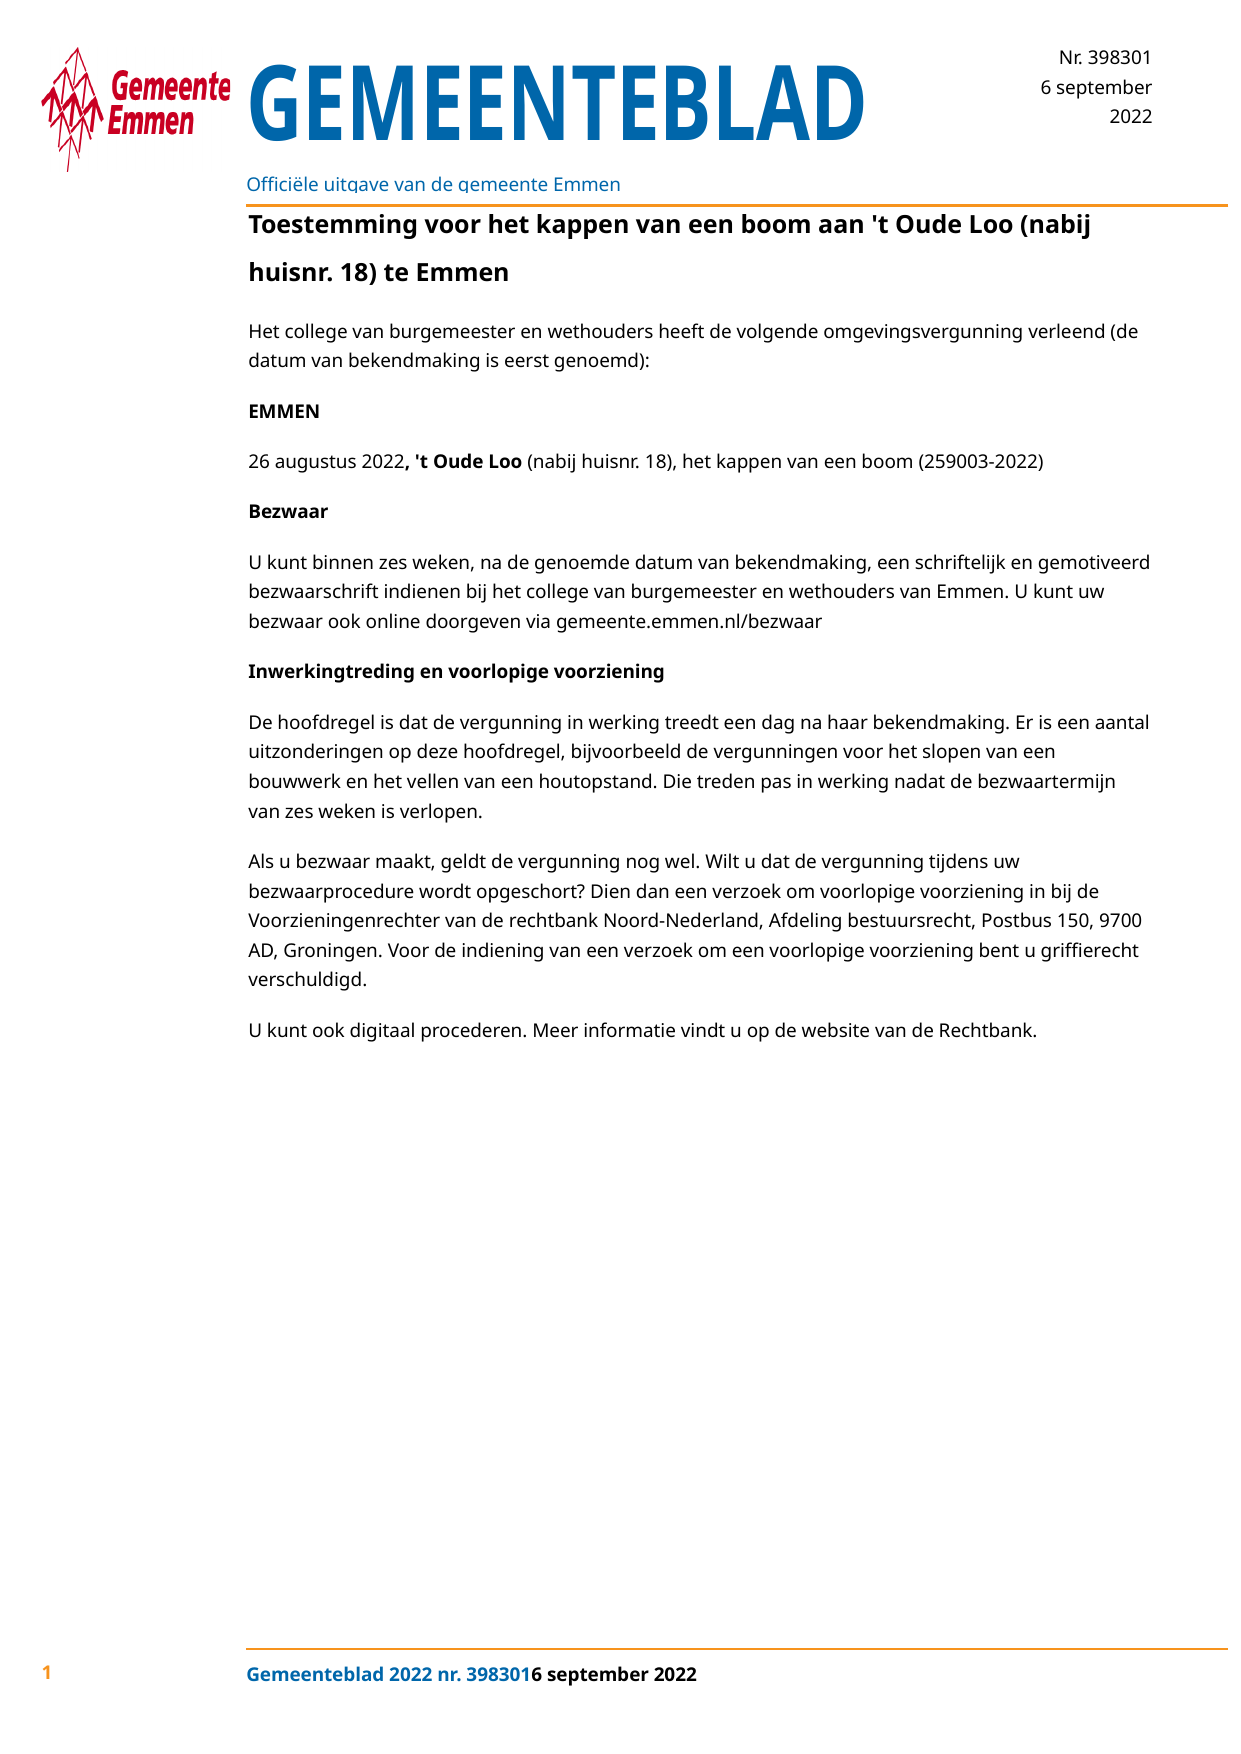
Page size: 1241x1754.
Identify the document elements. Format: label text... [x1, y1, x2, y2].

text 26 augustus 2022, 't Oude Loo (nabij huisnr. 18), het kappen van een boom (259003-2022) [248, 448, 1152, 474]
picture [41, 47, 231, 172]
text U kunt binnen zes weken, na de genoemde datum van bekendmaking, een schriftelijk en gemotiveerd bezwaarschrift indienen bij het college van burgemeester en wethouders van Emmen. U kunt uw bezwaar ook online doorgeven via gemeente.emmen.nl/bezwaar [248, 549, 1152, 634]
text De hoofdregel is dat de vergunning in werking treedt een dag na haar bekendmaking. Er is een aantal uitzonderingen op deze hoofdregel, bijvoorbeeld de vergunningen voor het slopen van een bouwwerk en het vellen van een houtopstand. Die treden pas in werking nadat de bezwaartermijn van zes weken is verlopen. [248, 709, 1152, 824]
text Het college van burgemeester en wethouders heeft de volgende omgevingsvergunning verleend (de datum van bekendmaking is eerst genoemd): [248, 318, 1152, 373]
text Als u bezwaar maakt, geldt de vergunning nog wel. Wilt u dat de vergunning tijdens uw bezwaarprocedure wordt opgeschort? Dien dan een verzoek om voorlopige voorziening in bij de Voorzieningenrechter van de rechtbank Noord-Nederland, Afdeling bestuursrecht, Postbus 150, 9700 AD, Groningen. Voor de indiening van een verzoek om een voorlopige voorziening bent u griffierecht verschuldigd. [248, 848, 1152, 992]
text Toestemming voor het kappen van een boom aan 't Oude Loo (nabij huisnr. 18) te Emmen [248, 207, 1152, 288]
text U kunt ook digitaal procederen. Meer informatie vindt u op de website van de Rechtbank. [248, 1017, 1152, 1043]
text Bezwaar [248, 499, 1152, 524]
text EMMEN [248, 398, 1152, 424]
text Inwerkingtreding en voorlopige voorziening [248, 659, 1152, 684]
